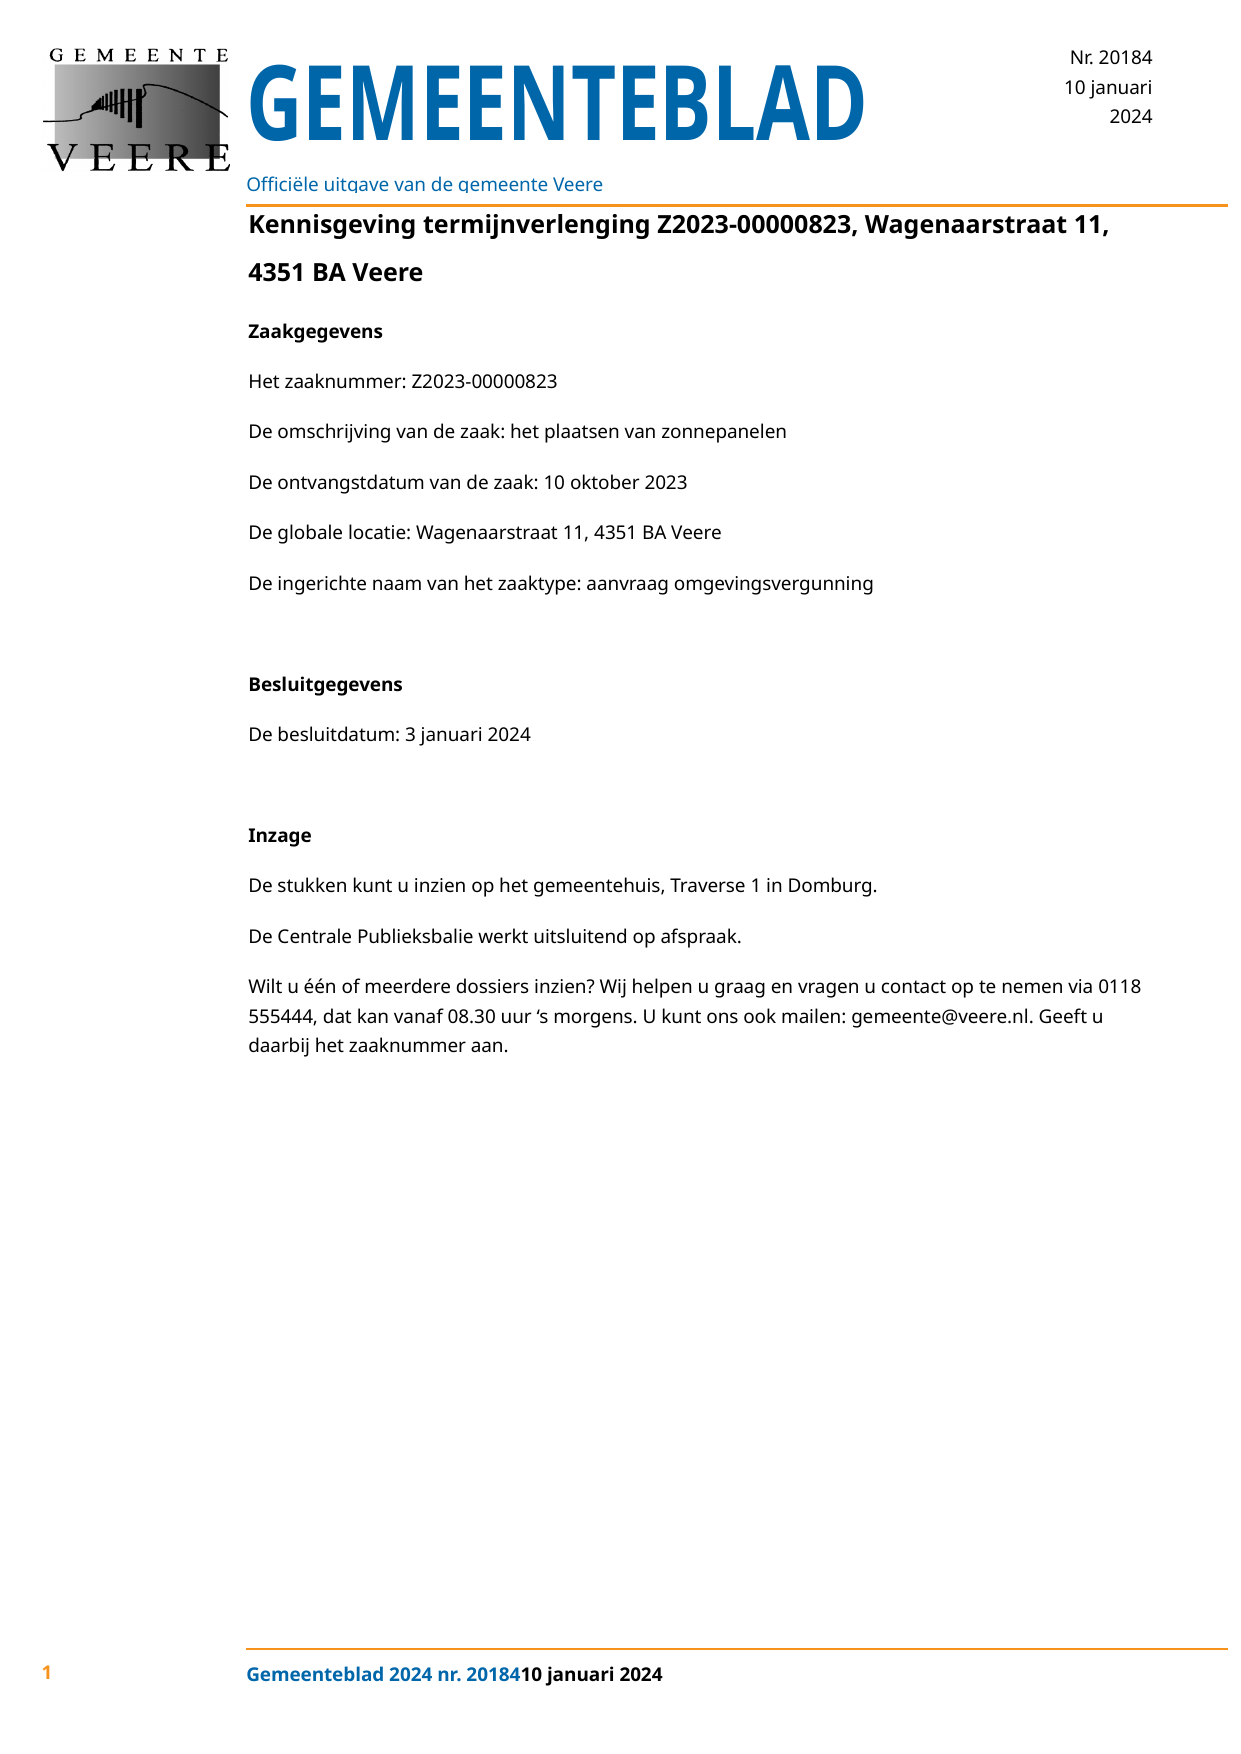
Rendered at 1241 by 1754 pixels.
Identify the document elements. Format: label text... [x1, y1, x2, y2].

text De besluitdatum: 3 januari 2024 [248, 721, 1152, 747]
picture [41, 47, 231, 172]
text Kennisgeving termijnverlenging Z2023-00000823, Wagenaarstraat 11, 4351 BA Veere [248, 207, 1152, 288]
text De ontvangstdatum van de zaak: 10 oktober 2023 [248, 469, 1152, 495]
text Het zaaknummer: Z2023-00000823 [248, 368, 1152, 394]
text Inzage [248, 822, 1152, 848]
text De Centrale Publieksbalie werkt uitsluitend op afspraak. [248, 923, 1152, 949]
text De stukken kunt u inzien op het gemeentehuis, Traverse 1 in Domburg. [248, 872, 1152, 898]
text De ingerichte naam van het zaaktype: aanvraag omgevingsvergunning [248, 570, 1152, 596]
text De omschrijving van de zaak: het plaatsen van zonnepanelen [248, 419, 1152, 444]
text Wilt u één of meerdere dossiers inzien? Wij helpen u graag en vragen u contact op te nemen via 0118 555444, dat kan vanaf 08.30 uur ‘s morgens. U kunt ons ook mailen: gemeente@veere.nl. Geeft u daarbij het zaaknummer aan. [248, 973, 1152, 1058]
text De globale locatie: Wagenaarstraat 11, 4351 BA Veere [248, 519, 1152, 545]
text Zaakgegevens [248, 318, 1152, 344]
text Besluitgegevens [248, 671, 1152, 697]
